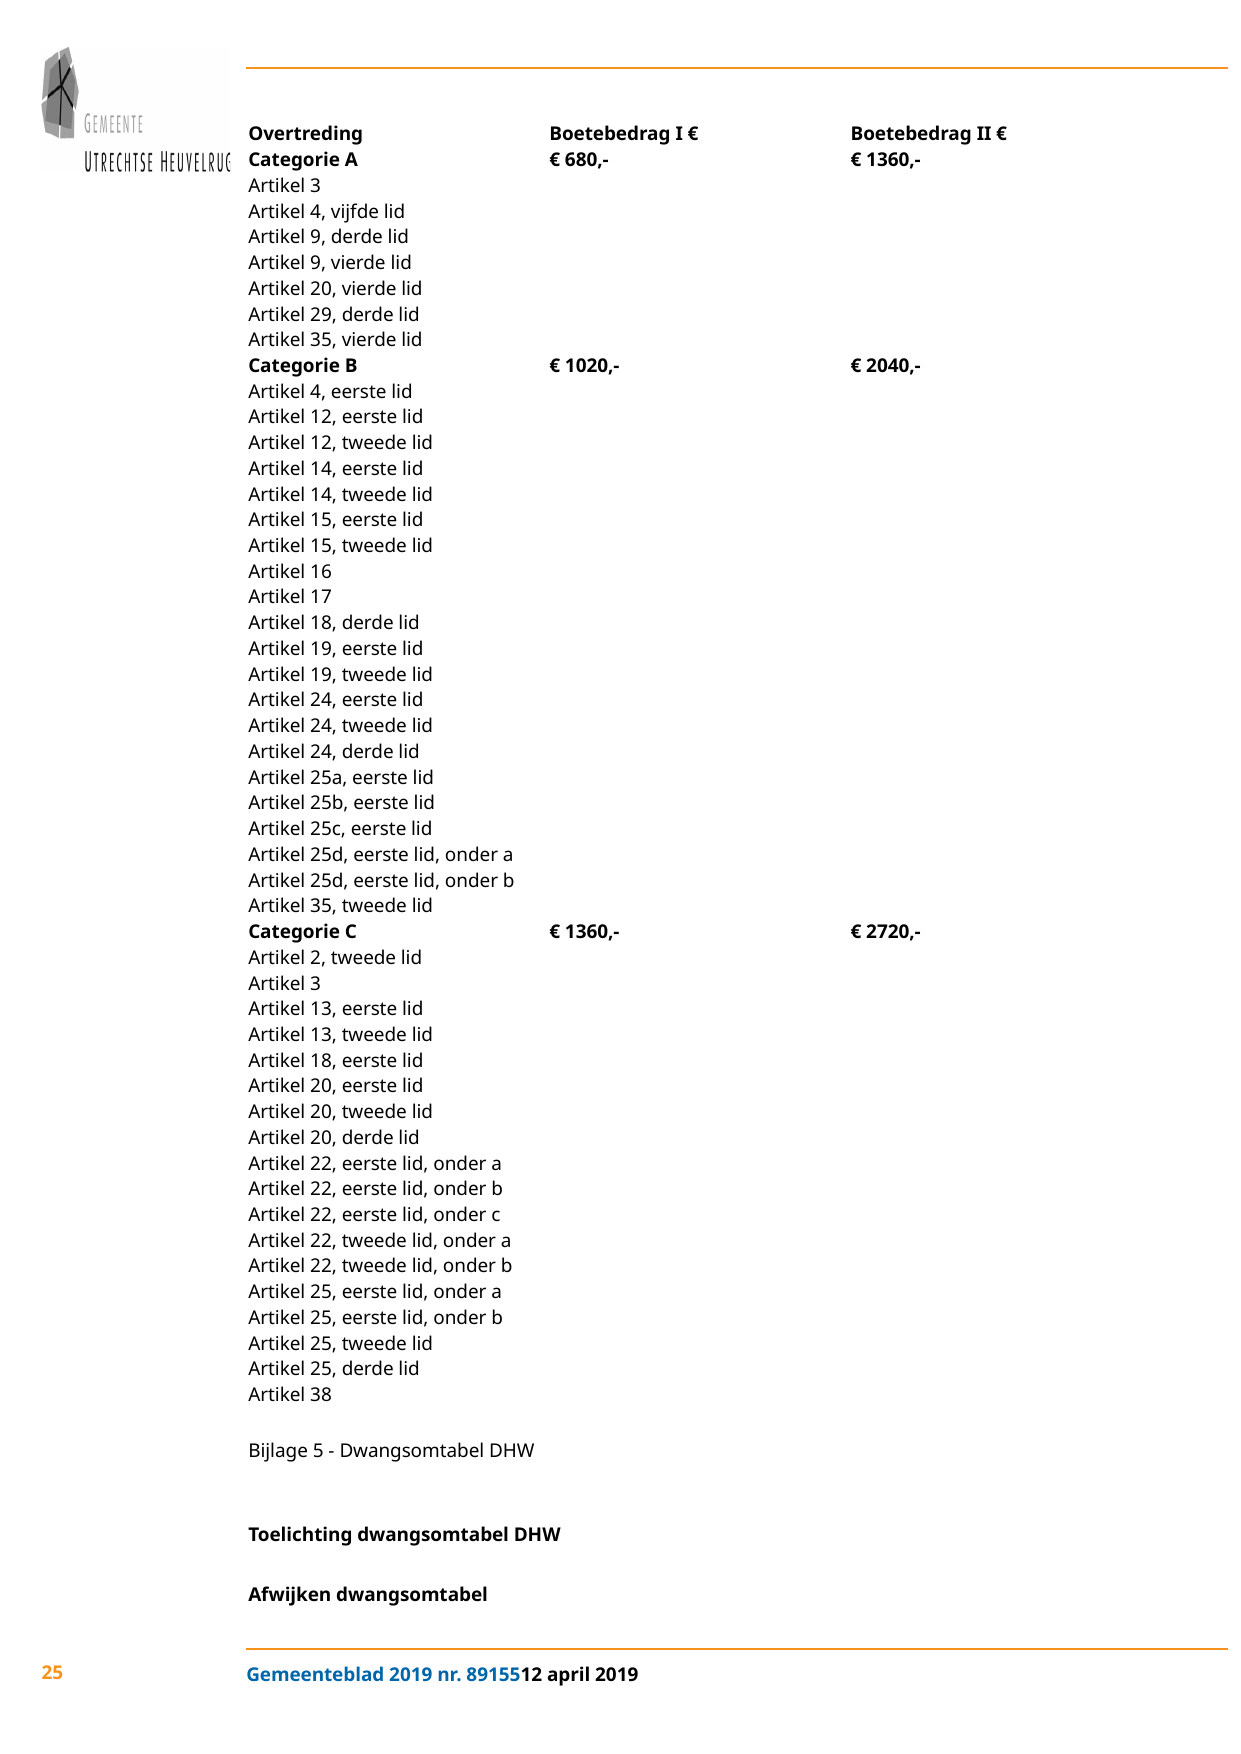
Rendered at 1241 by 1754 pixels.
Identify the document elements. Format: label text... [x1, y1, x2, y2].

table_cell [549, 584, 850, 609]
table_cell [549, 790, 850, 815]
table_cell [850, 558, 1152, 584]
picture [41, 47, 231, 172]
table_cell [850, 764, 1152, 789]
table_cell [549, 738, 850, 764]
table_cell [850, 790, 1152, 815]
table_cell Artikel 35, tweede lid [248, 893, 549, 918]
table_cell [850, 635, 1152, 661]
table_cell [850, 481, 1152, 507]
table_cell [549, 815, 850, 841]
table_cell Artikel 25a, eerste lid [248, 764, 549, 789]
table_cell [850, 713, 1152, 738]
table_cell [850, 378, 1152, 404]
table_cell Artikel 25c, eerste lid [248, 815, 549, 841]
table_cell Artikel 29, derde lid [248, 301, 549, 326]
table_cell € 680,- [549, 146, 850, 172]
table_cell [850, 1381, 1152, 1407]
table_cell [850, 1201, 1152, 1227]
table_cell [549, 970, 850, 995]
table_cell [549, 1201, 850, 1227]
table_cell Artikel 14, tweede lid [248, 481, 549, 507]
table_cell [549, 764, 850, 789]
table_cell € 1360,- [850, 146, 1152, 172]
table_cell Artikel 2, tweede lid [248, 944, 549, 970]
table_cell [549, 1381, 850, 1407]
table_cell Artikel 20, derde lid [248, 1124, 549, 1150]
table_cell Artikel 12, eerste lid [248, 404, 549, 429]
table_cell [850, 1021, 1152, 1047]
table_cell [549, 507, 850, 532]
table_cell [850, 1356, 1152, 1381]
table_cell Artikel 38 [248, 1381, 549, 1407]
table_cell [549, 661, 850, 687]
table_cell Artikel 9, derde lid [248, 224, 549, 249]
table_cell [850, 1253, 1152, 1278]
table_cell Artikel 18, eerste lid [248, 1047, 549, 1073]
table_cell [549, 1304, 850, 1330]
table_cell [850, 970, 1152, 995]
table_cell [549, 326, 850, 352]
table_cell [549, 378, 850, 404]
table_cell Artikel 4, vijfde lid [248, 198, 549, 223]
table_cell [549, 944, 850, 970]
table_cell Artikel 4, eerste lid [248, 378, 549, 404]
table_cell Artikel 20, eerste lid [248, 1073, 549, 1098]
table_cell [850, 1047, 1152, 1073]
table_cell [549, 455, 850, 481]
text Bijlage 5 - Dwangsomtabel DHW [248, 1437, 1152, 1462]
table_cell [549, 1124, 850, 1150]
table_header Overtreding [248, 121, 549, 146]
table_cell [549, 301, 850, 326]
table_cell Categorie C [248, 918, 549, 944]
table_cell [850, 301, 1152, 326]
table_cell Artikel 25b, eerste lid [248, 790, 549, 815]
table_cell [549, 841, 850, 867]
table_cell Artikel 25, derde lid [248, 1356, 549, 1381]
table_cell [850, 1150, 1152, 1176]
table_cell [850, 893, 1152, 918]
table_cell [549, 610, 850, 635]
table_cell [850, 275, 1152, 301]
table_cell Artikel 24, tweede lid [248, 713, 549, 738]
table_cell Artikel 12, tweede lid [248, 429, 549, 455]
table_cell Categorie B [248, 352, 549, 378]
table_header Boetebedrag I € [549, 121, 850, 146]
table_cell [549, 995, 850, 1021]
table_cell Artikel 22, tweede lid, onder a [248, 1227, 549, 1253]
table_cell [549, 172, 850, 198]
table_cell [549, 1021, 850, 1047]
table_cell Artikel 25, tweede lid [248, 1330, 549, 1356]
table_cell [850, 1279, 1152, 1304]
table_cell [549, 404, 850, 429]
table_cell [850, 841, 1152, 867]
table_cell [549, 713, 850, 738]
table_cell Artikel 13, eerste lid [248, 995, 549, 1021]
table_cell [549, 558, 850, 584]
table_cell [549, 1279, 850, 1304]
table_cell Artikel 13, tweede lid [248, 1021, 549, 1047]
table_cell Artikel 25, eerste lid, onder b [248, 1304, 549, 1330]
table_cell [850, 584, 1152, 609]
table_cell Artikel 24, eerste lid [248, 687, 549, 712]
table_cell [850, 661, 1152, 687]
table_cell [850, 995, 1152, 1021]
table_cell Artikel 19, tweede lid [248, 661, 549, 687]
table_cell [850, 507, 1152, 532]
table_cell [850, 1073, 1152, 1098]
table_cell [549, 224, 850, 249]
table_cell Artikel 35, vierde lid [248, 326, 549, 352]
table_cell [549, 198, 850, 223]
table_cell [549, 429, 850, 455]
table_cell Artikel 17 [248, 584, 549, 609]
table_cell [850, 867, 1152, 892]
table_cell Artikel 15, tweede lid [248, 532, 549, 558]
table_cell [549, 635, 850, 661]
table_cell [549, 1098, 850, 1124]
table_cell [850, 532, 1152, 558]
table_cell € 1360,- [549, 918, 850, 944]
table_cell [549, 867, 850, 892]
table_cell [549, 1047, 850, 1073]
table_cell Artikel 25d, eerste lid, onder a [248, 841, 549, 867]
text Afwijken dwangsomtabel [248, 1581, 1152, 1607]
table_cell Artikel 9, vierde lid [248, 249, 549, 275]
table_cell [549, 1073, 850, 1098]
table_cell [549, 1176, 850, 1201]
table_cell [549, 532, 850, 558]
table_cell [850, 1304, 1152, 1330]
table_cell [549, 1150, 850, 1176]
table_cell [549, 249, 850, 275]
table_cell [850, 738, 1152, 764]
table_cell [850, 1124, 1152, 1150]
table_cell Artikel 25d, eerste lid, onder b [248, 867, 549, 892]
table_cell [850, 815, 1152, 841]
table_cell [850, 687, 1152, 712]
table_cell [850, 455, 1152, 481]
table_cell Artikel 18, derde lid [248, 610, 549, 635]
table_cell Categorie A [248, 146, 549, 172]
text Toelichting dwangsomtabel DHW [248, 1522, 1152, 1547]
table_cell Artikel 3 [248, 970, 549, 995]
table_cell € 2720,- [850, 918, 1152, 944]
table_cell Artikel 14, eerste lid [248, 455, 549, 481]
table_cell [850, 429, 1152, 455]
table_cell [850, 224, 1152, 249]
table_cell [549, 1330, 850, 1356]
table_cell € 2040,- [850, 352, 1152, 378]
table_cell [850, 172, 1152, 198]
table_cell Artikel 20, tweede lid [248, 1098, 549, 1124]
table_cell Artikel 22, eerste lid, onder a [248, 1150, 549, 1176]
table_cell [549, 687, 850, 712]
table_cell [850, 404, 1152, 429]
table_cell [549, 1253, 850, 1278]
table_cell [549, 1227, 850, 1253]
table_cell [549, 893, 850, 918]
table_cell [850, 198, 1152, 223]
table_cell Artikel 25, eerste lid, onder a [248, 1279, 549, 1304]
table_cell [850, 1330, 1152, 1356]
table_cell Artikel 19, eerste lid [248, 635, 549, 661]
table_cell Artikel 22, tweede lid, onder b [248, 1253, 549, 1278]
table_cell [850, 1176, 1152, 1201]
table_cell [850, 326, 1152, 352]
table_cell Artikel 15, eerste lid [248, 507, 549, 532]
table_cell [549, 275, 850, 301]
table_cell [850, 944, 1152, 970]
table_cell [850, 610, 1152, 635]
table_cell [850, 249, 1152, 275]
table_cell Artikel 20, vierde lid [248, 275, 549, 301]
table_cell [549, 1356, 850, 1381]
table_cell Artikel 22, eerste lid, onder b [248, 1176, 549, 1201]
table_cell Artikel 22, eerste lid, onder c [248, 1201, 549, 1227]
table_cell Artikel 16 [248, 558, 549, 584]
table_header Boetebedrag II € [850, 121, 1152, 146]
table_cell € 1020,- [549, 352, 850, 378]
table_cell Artikel 3 [248, 172, 549, 198]
table_cell [549, 481, 850, 507]
table_cell [850, 1098, 1152, 1124]
table_cell [850, 1227, 1152, 1253]
table_cell Artikel 24, derde lid [248, 738, 549, 764]
